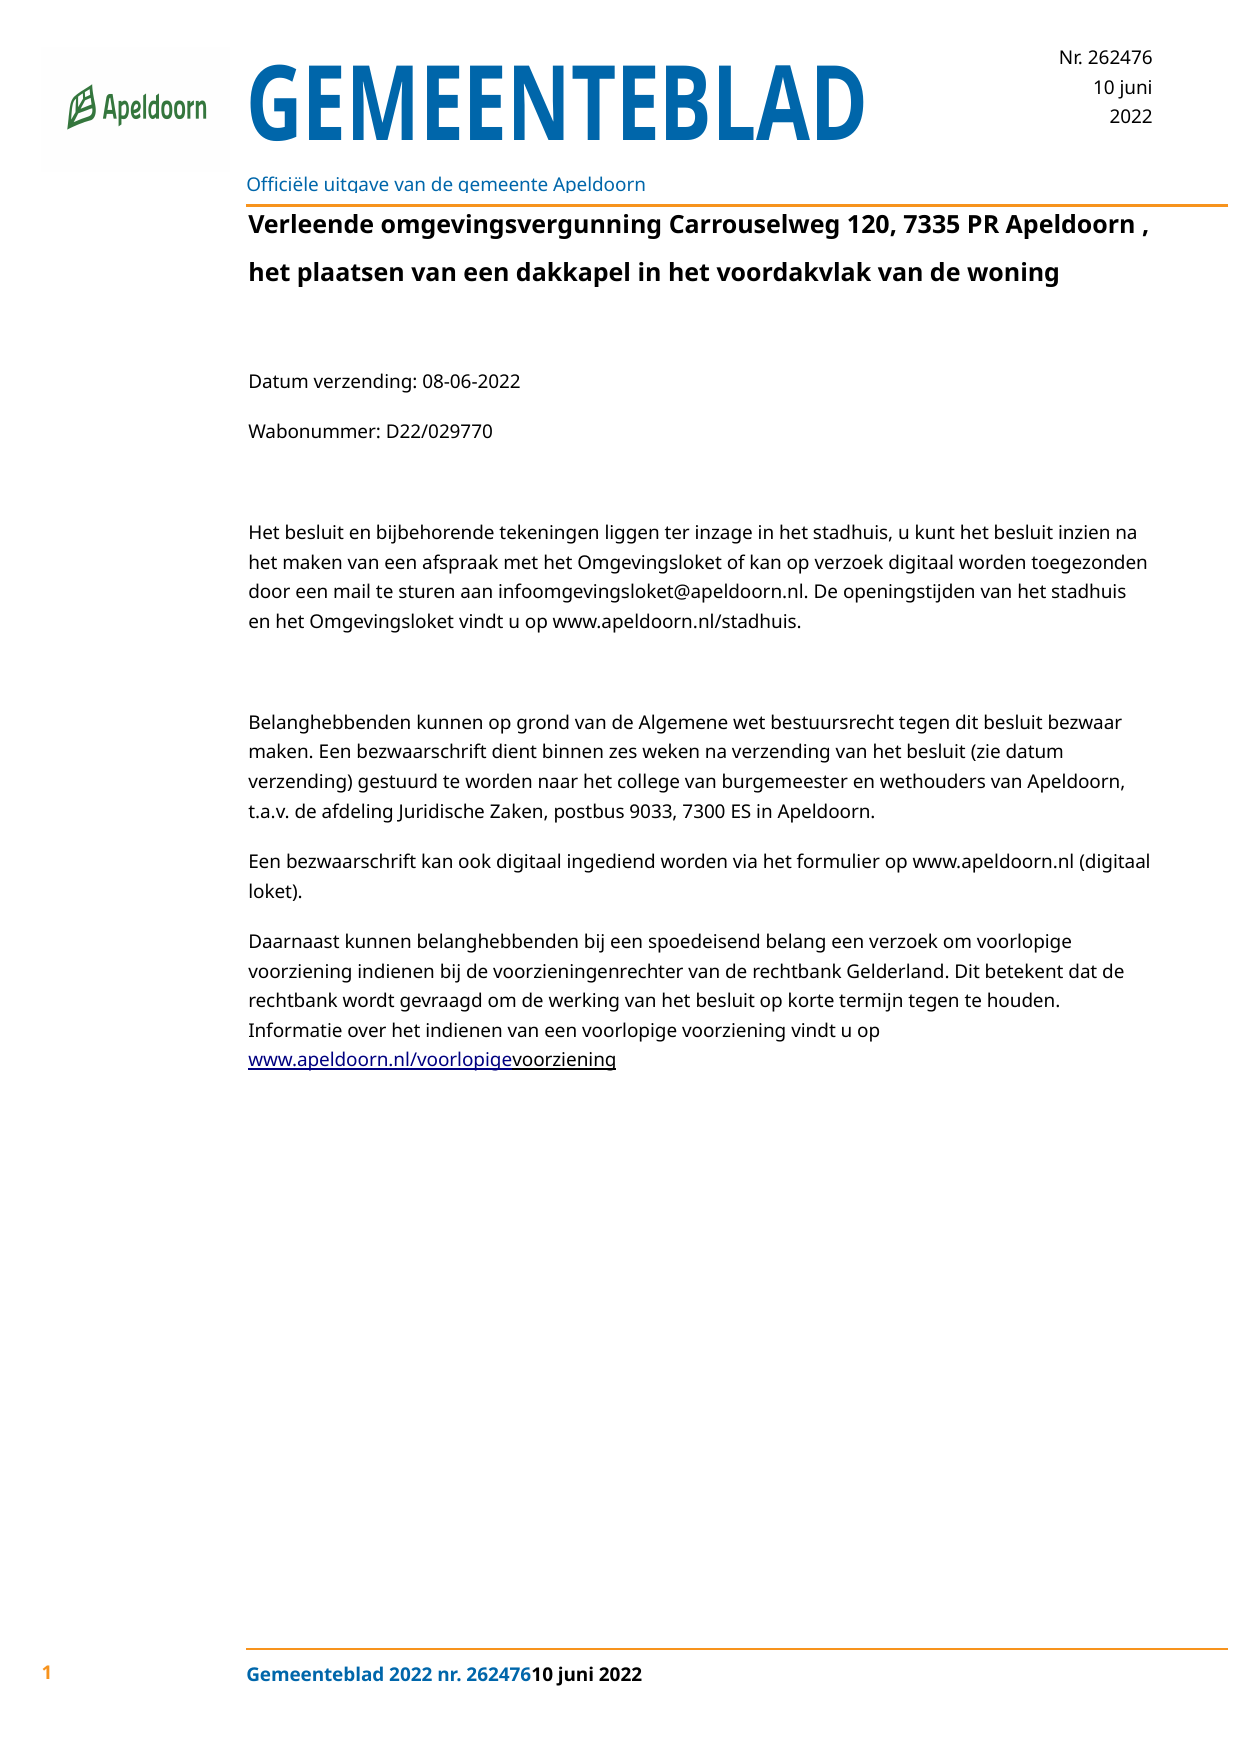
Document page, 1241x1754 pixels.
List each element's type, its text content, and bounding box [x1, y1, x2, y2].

text Een bezwaarschrift kan ook digitaal ingediend worden via het formulier op www.apeldoorn.nl (digitaal loket). [248, 848, 1152, 904]
text Wabonummer: D22/029770 [248, 419, 1152, 444]
text Belanghebbenden kunnen op grond van de Algemene wet bestuursrecht tegen dit besluit bezwaar maken. Een bezwaarschrift dient binnen zes weken na verzending van het besluit (zie datum verzending) gestuurd te worden naar het college van burgemeester en wethouders van Apeldoorn, t.a.v. de afdeling Juridische Zaken, postbus 9033, 7300 ES in Apeldoorn. [248, 709, 1152, 824]
text Datum verzending: 08-06-2022 [248, 368, 1152, 394]
text Daarnaast kunnen belanghebbenden bij een spoedeisend belang een verzoek om voorlopige voorziening indienen bij de voorzieningenrechter van de rechtbank Gelderland. Dit betekent dat de rechtbank wordt gevraagd om de werking van het besluit op korte termijn tegen te houden. Informatie over het indienen van een voorlopige voorziening vindt u op www.apeldoorn.nl/voorlopigevoorziening [248, 928, 1152, 1072]
text Het besluit en bijbehorende tekeningen liggen ter inzage in het stadhuis, u kunt het besluit inzien na het maken van een afspraak met het Omgevingsloket of kan op verzoek digitaal worden toegezonden door een mail te sturen aan infoomgevingsloket@apeldoorn.nl. De openingstijden van het stadhuis en het Omgevingsloket vindt u op www.apeldoorn.nl/stadhuis. [248, 519, 1152, 634]
text Verleende omgevingsvergunning Carrouselweg 120, 7335 PR Apeldoorn , het plaatsen van een dakkapel in het voordakvlak van de woning [248, 207, 1152, 288]
picture [41, 47, 231, 172]
